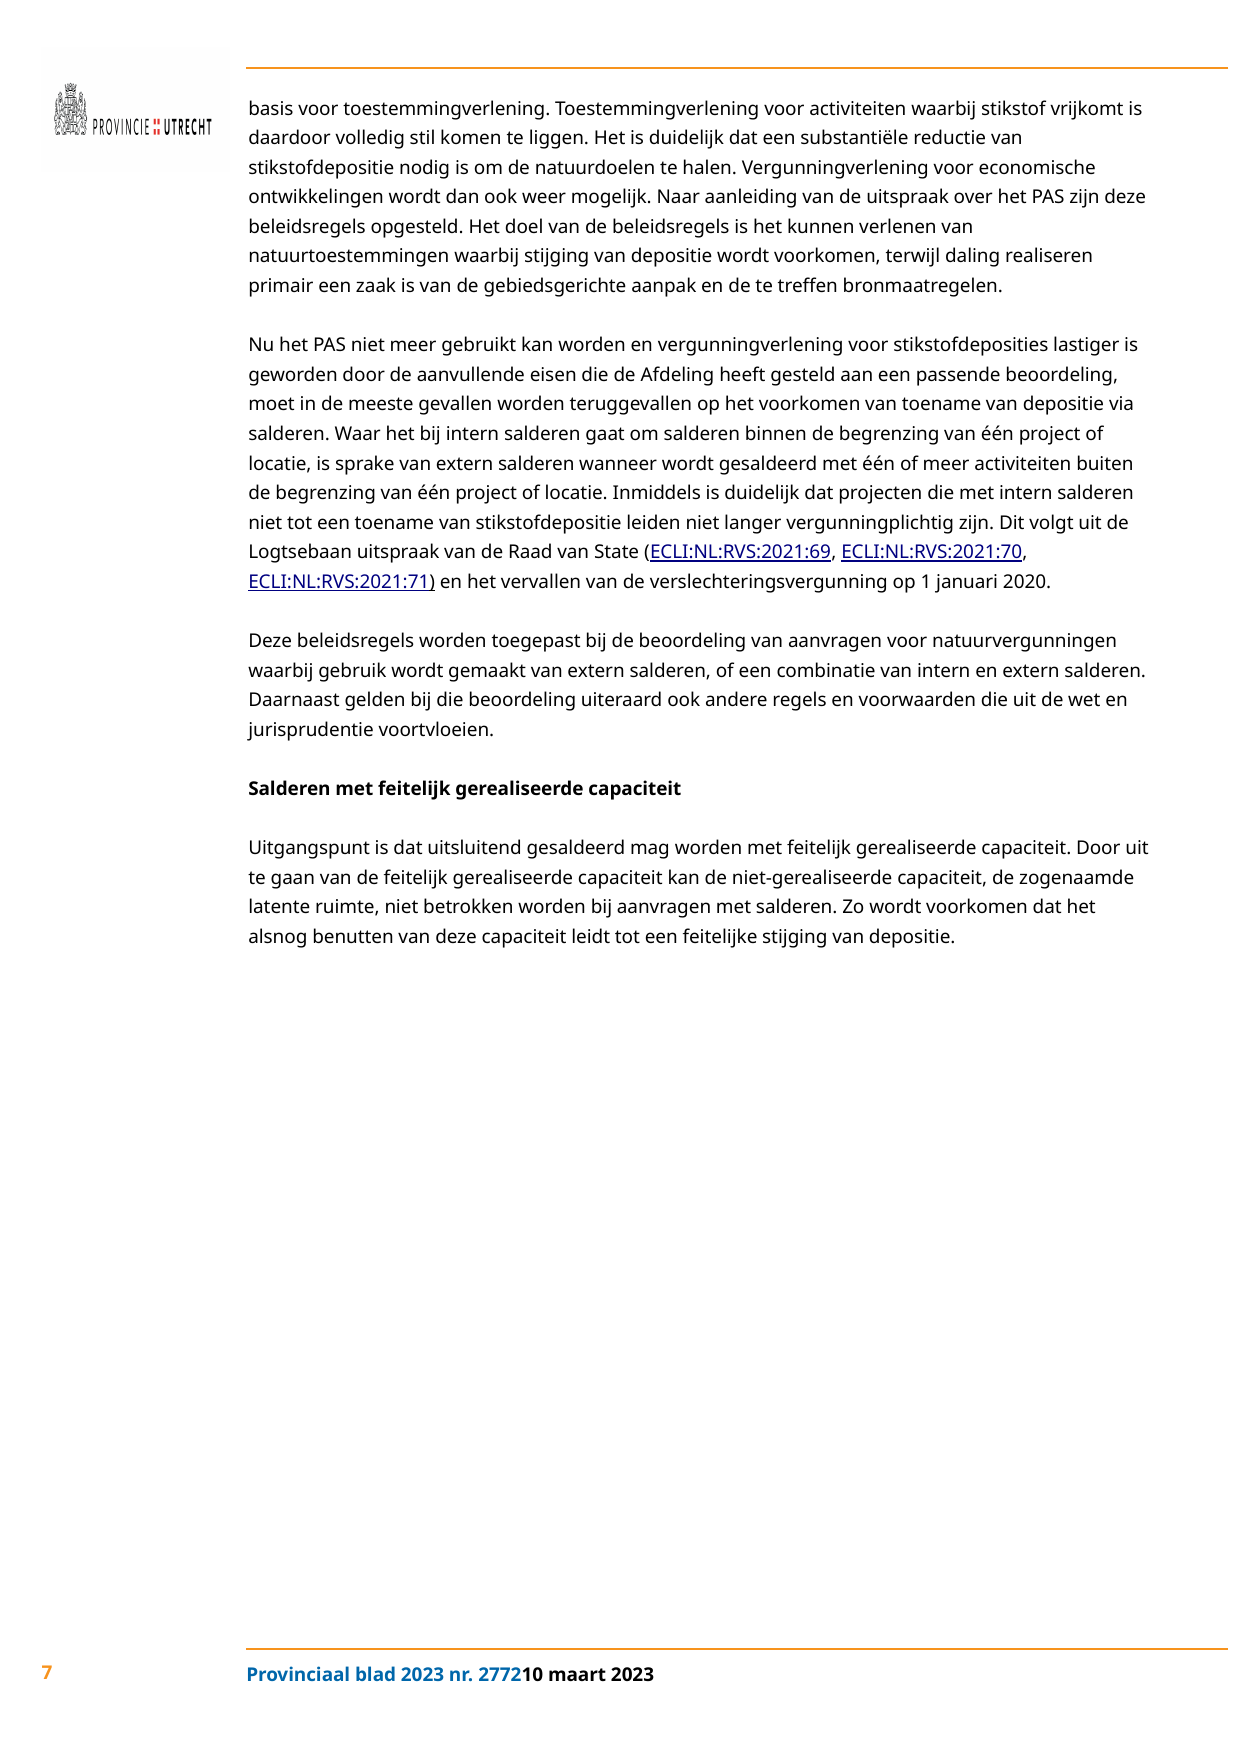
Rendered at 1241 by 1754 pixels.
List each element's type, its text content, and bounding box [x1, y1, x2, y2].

text Salderen met feitelijk gerealiseerde capaciteit [248, 775, 1152, 801]
text Uitgangspunt is dat uitsluitend gesaldeerd mag worden met feitelijk gerealiseerde capaciteit. Door uit te gaan van de feitelijk gerealiseerde capaciteit kan de niet-gerealiseerde capaciteit, de zogenaamde latente ruimte, niet betrokken worden bij aanvragen met salderen. Zo wordt voorkomen dat het alsnog benutten van deze capaciteit leidt tot een feitelijke stijging van depositie. [248, 834, 1152, 949]
text Nu het PAS niet meer gebruikt kan worden en vergunningverlening voor stikstofdeposities lastiger is geworden door de aanvullende eisen die de Afdeling heeft gesteld aan een passende beoordeling, moet in de meeste gevallen worden teruggevallen op het voorkomen van toename van depositie via salderen. Waar het bij intern salderen gaat om salderen binnen de begrenzing van één project of locatie, is sprake van extern salderen wanneer wordt gesaldeerd met één of meer activiteiten buiten de begrenzing van één project of locatie. Inmiddels is duidelijk dat projecten die met intern salderen niet tot een toename van stikstofdepositie leiden niet langer vergunningplichtig zijn. Dit volgt uit de Logtsebaan uitspraak van de Raad van State (ECLI:NL:RVS:2021:69, ECLI:NL:RVS:2021:70, ECLI:NL:RVS:2021:71) en het vervallen van de verslechteringsvergunning op 1 januari 2020. [248, 331, 1152, 594]
text basis voor toestemmingverlening. Toestemmingverlening voor activiteiten waarbij stikstof vrijkomt is daardoor volledig stil komen te liggen. Het is duidelijk dat een substantiële reductie van stikstofdepositie nodig is om de natuurdoelen te halen. Vergunningverlening voor economische ontwikkelingen wordt dan ook weer mogelijk. Naar aanleiding van de uitspraak over het PAS zijn deze beleidsregels opgesteld. Het doel van de beleidsregels is het kunnen verlenen van natuurtoestemmingen waarbij stijging van depositie wordt voorkomen, terwijl daling realiseren primair een zaak is van de gebiedsgerichte aanpak en de te treffen bronmaatregelen. [248, 95, 1152, 298]
text Deze beleidsregels worden toegepast bij de beoordeling van aanvragen voor natuurvergunningen waarbij gebruik wordt gemaakt van extern salderen, of een combinatie van intern en extern salderen. Daarnaast gelden bij die beoordeling uiteraard ook andere regels en voorwaarden die uit de wet en jurisprudentie voortvloeien. [248, 627, 1152, 742]
picture [41, 47, 231, 172]
